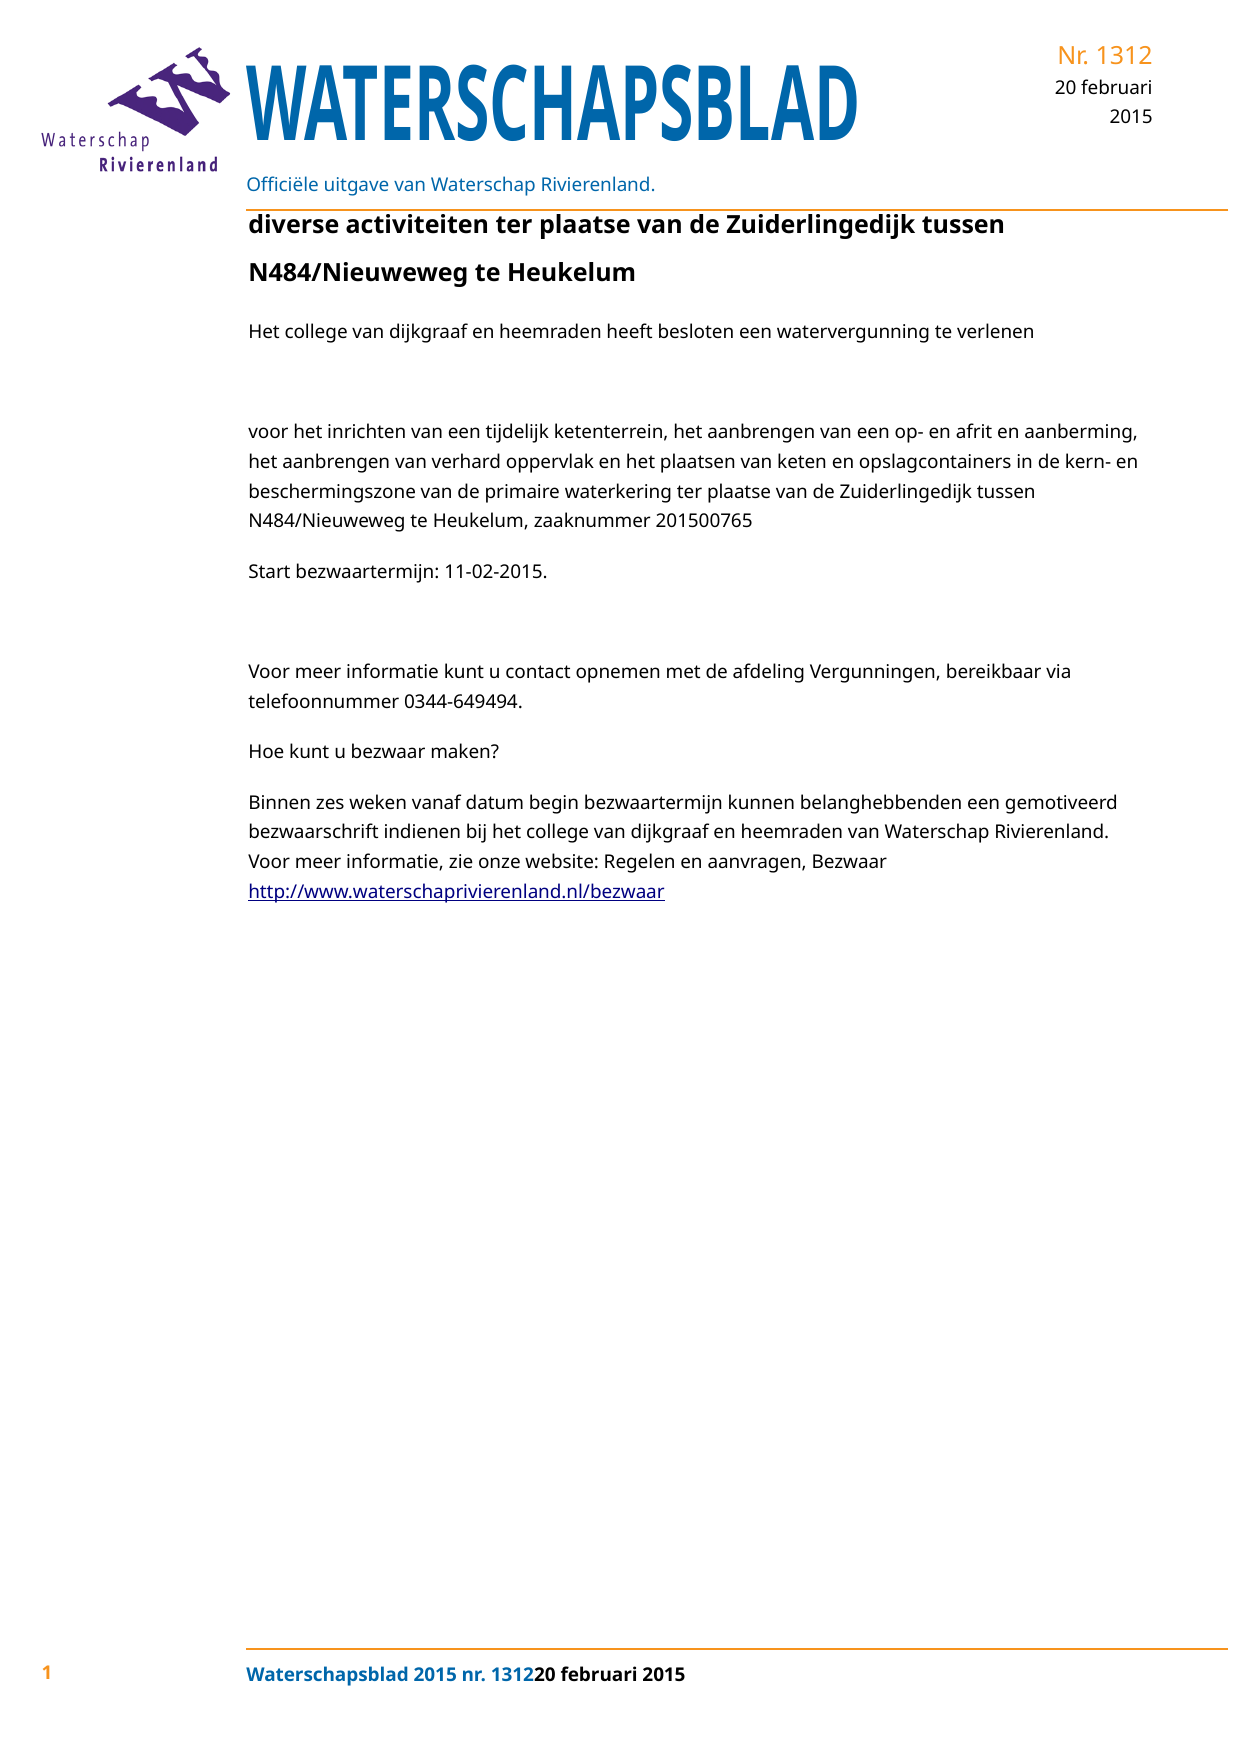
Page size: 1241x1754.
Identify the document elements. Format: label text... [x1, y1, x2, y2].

picture [41, 47, 231, 172]
text voor het inrichten van een tijdelijk ketenterrein, het aanbrengen van een op- en afrit en aanberming, het aanbrengen van verhard oppervlak en het plaatsen van keten en opslagcontainers in de kern- en beschermingszone van de primaire waterkering ter plaatse van de Zuiderlingedijk tussen N484/Nieuweweg te Heukelum, zaaknummer 201500765 [248, 419, 1152, 533]
text Hoe kunt u bezwaar maken? [248, 739, 1152, 764]
text Start bezwaartermijn: 11-02-2015. [248, 558, 1152, 584]
text Voor meer informatie kunt u contact opnemen met de afdeling Vergunningen, bereikbaar via telefoonnummer 0344-649494. [248, 659, 1152, 714]
text Binnen zes weken vanaf datum begin bezwaartermijn kunnen belanghebbenden een gemotiveerd bezwaarschrift indienen bij het college van dijkgraaf en heemraden van Waterschap Rivierenland. Voor meer informatie, zie onze website: Regelen en aanvragen, Bezwaar http://www.waterschaprivierenland.nl/bezwaar [248, 789, 1152, 904]
text diverse activiteiten ter plaatse van de Zuiderlingedijk tussen N484/Nieuweweg te Heukelum [248, 211, 1152, 288]
text Het college van dijkgraaf en heemraden heeft besloten een watervergunning te verlenen [248, 318, 1152, 344]
